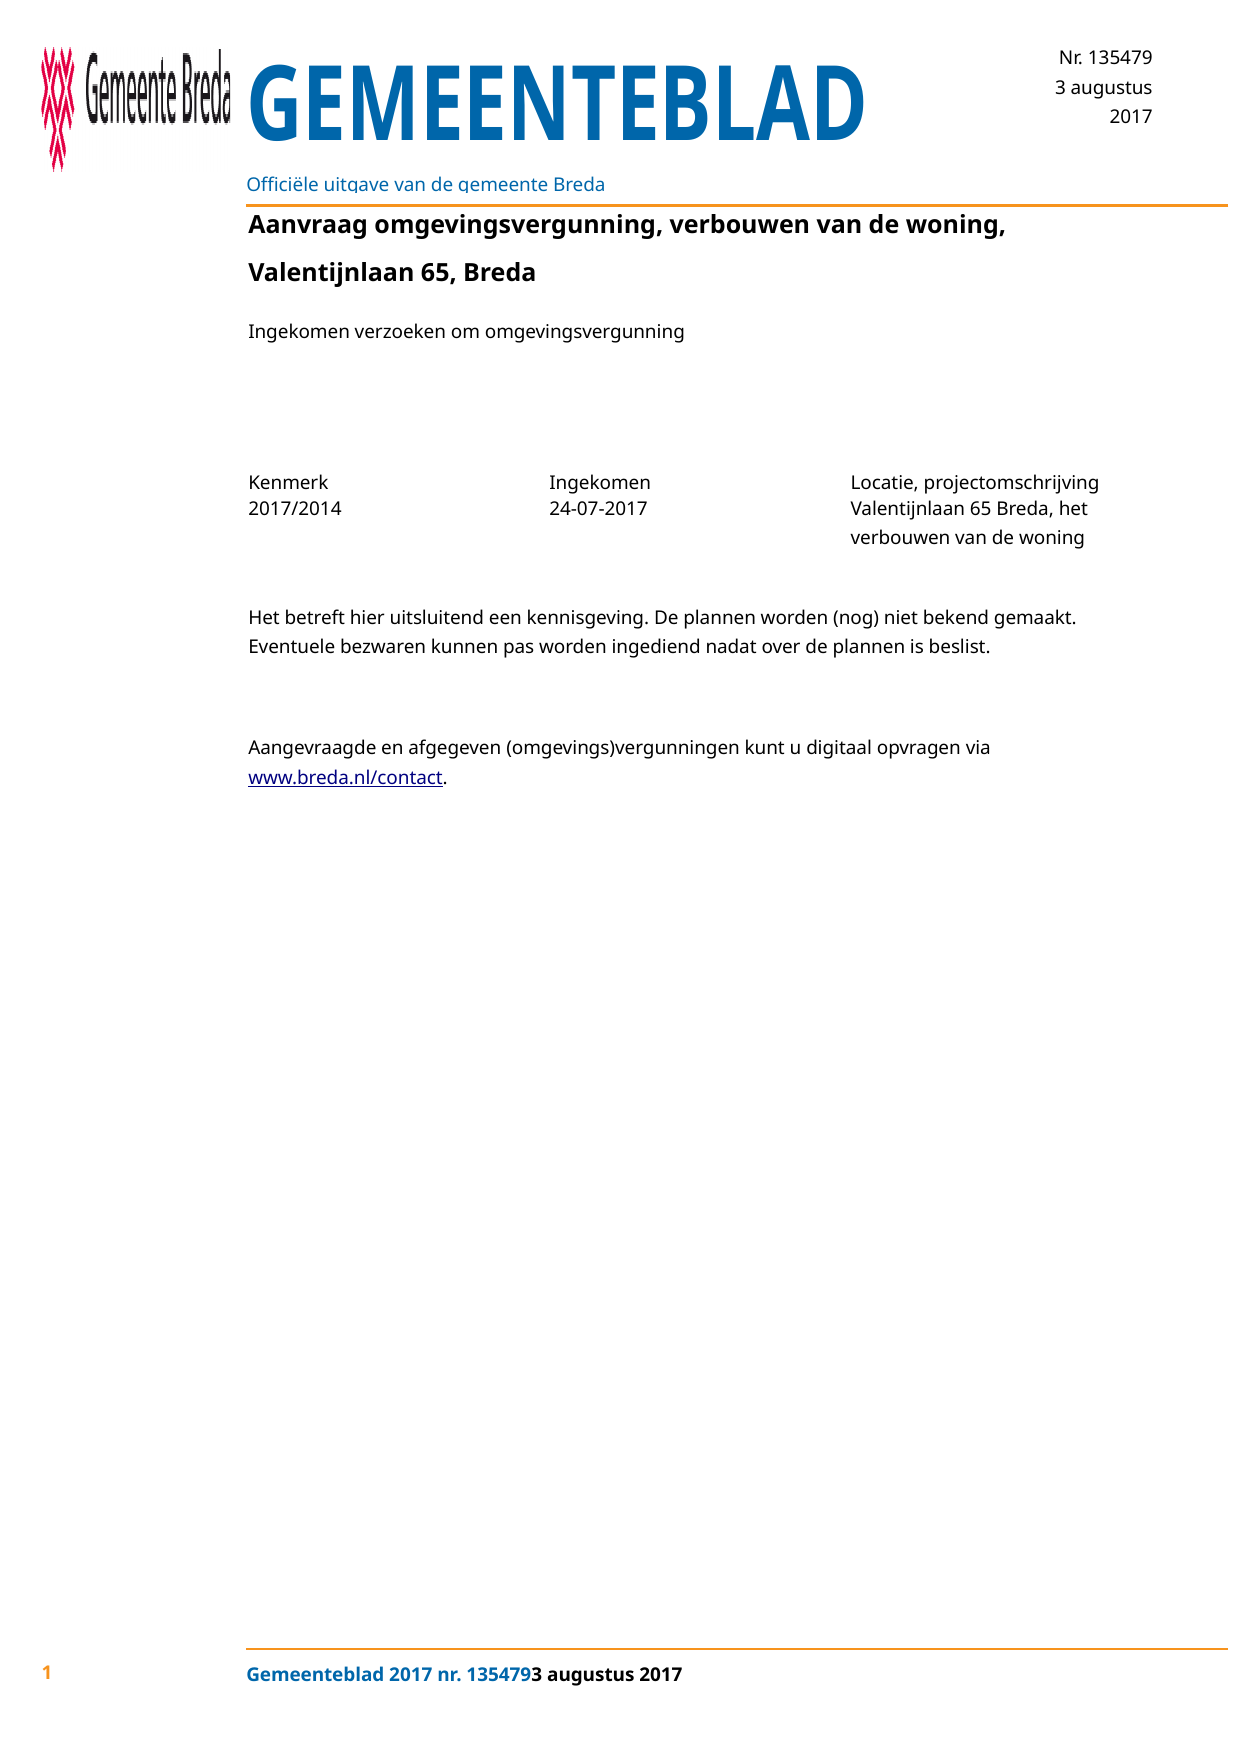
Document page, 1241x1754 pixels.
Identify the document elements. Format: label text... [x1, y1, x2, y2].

table_header Kenmerk [248, 469, 549, 495]
picture [41, 47, 231, 172]
table_cell Valentijnlaan 65 Breda, het verbouwen van de woning [850, 495, 1152, 550]
table_header Ingekomen [549, 469, 850, 495]
text Aangevraagde en afgegeven (omgevings)vergunningen kunt u digitaal opvragen via www.breda.nl/contact. [248, 734, 1152, 790]
text Aanvraag omgevingsvergunning, verbouwen van de woning, Valentijnlaan 65, Breda [248, 207, 1152, 288]
text Ingekomen verzoeken om omgevingsvergunning [248, 318, 1152, 344]
table_cell 2017/2014 [248, 495, 549, 550]
table_header Locatie, projectomschrijving [850, 469, 1152, 495]
table_cell 24-07-2017 [549, 495, 850, 550]
text Het betreft hier uitsluitend een kennisgeving. De plannen worden (nog) niet bekend gemaakt. Eventuele bezwaren kunnen pas worden ingediend nadat over de plannen is beslist. [248, 604, 1152, 659]
